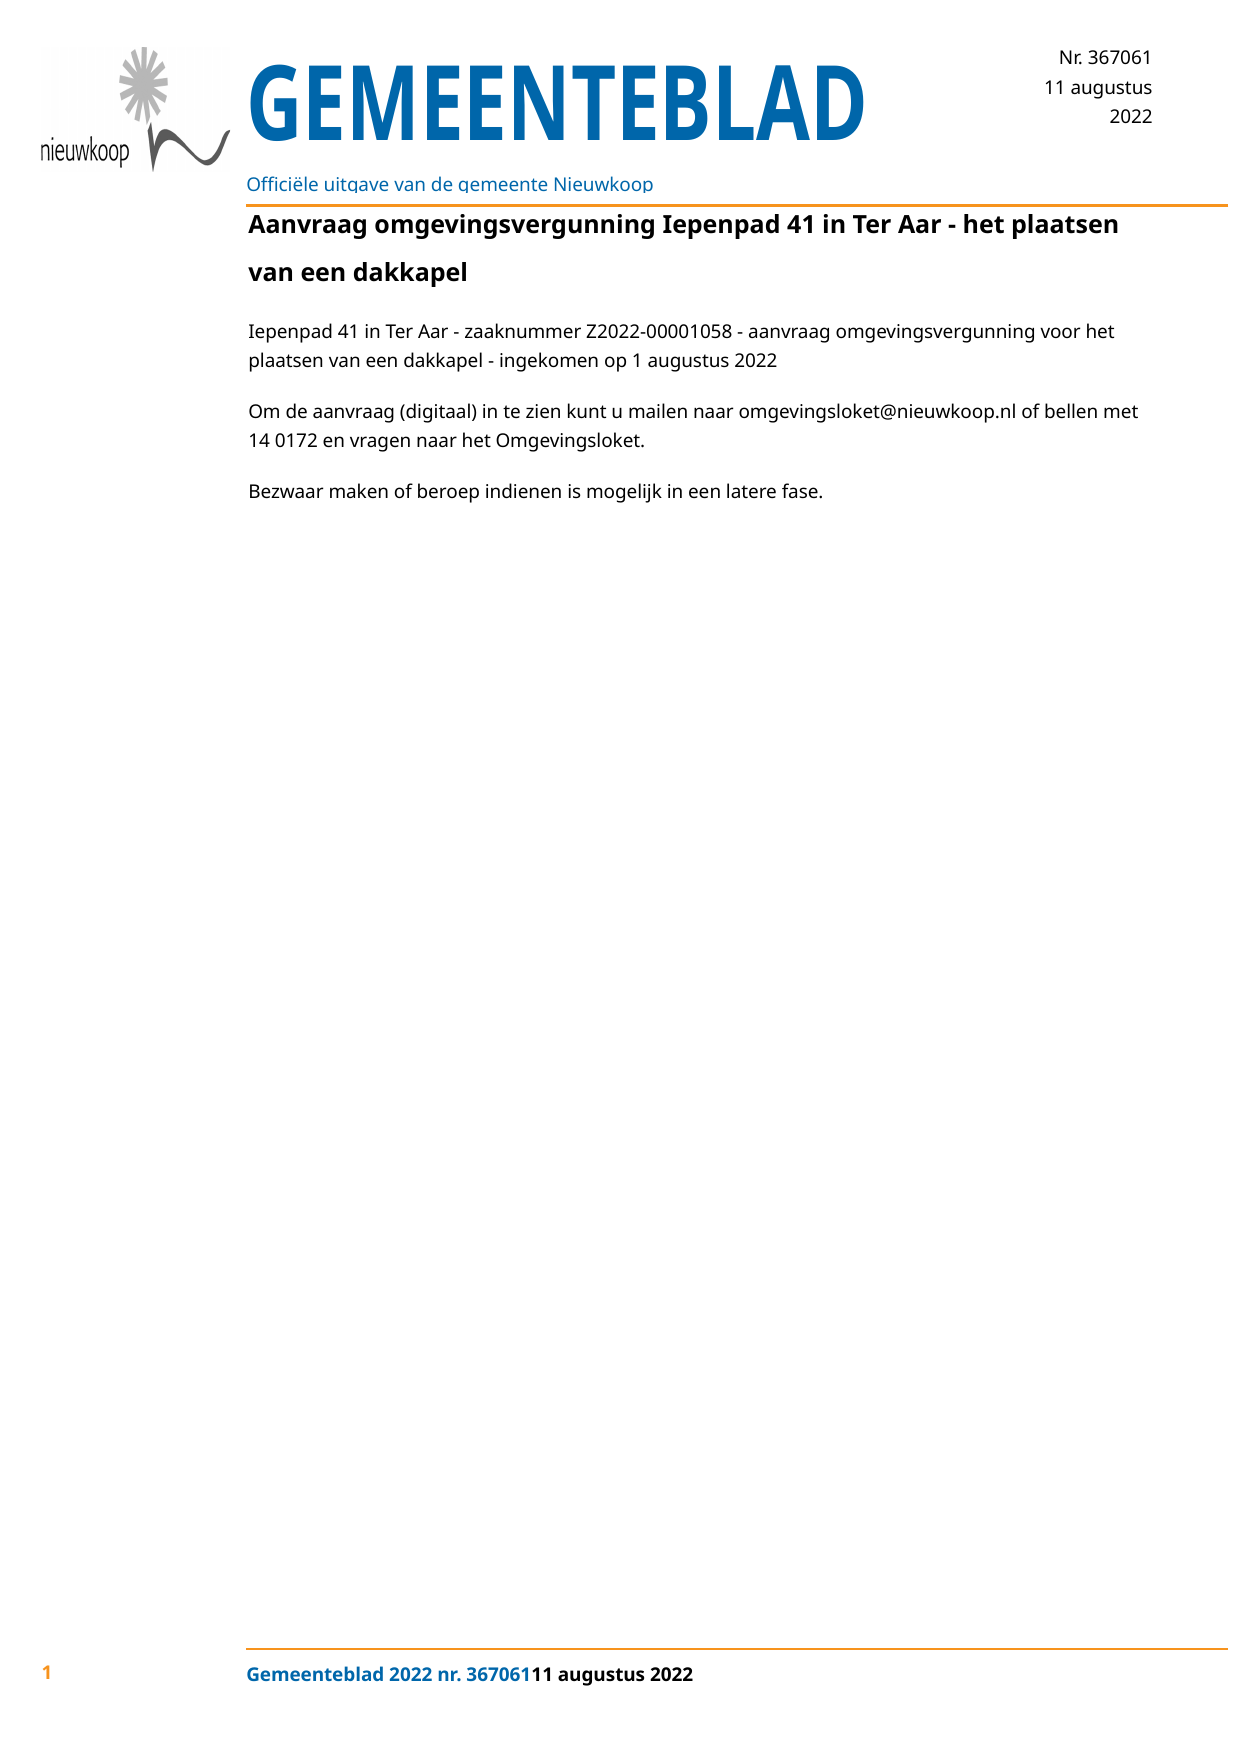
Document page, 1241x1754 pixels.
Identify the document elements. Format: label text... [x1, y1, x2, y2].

picture [41, 47, 231, 172]
text Aanvraag omgevingsvergunning Iepenpad 41 in Ter Aar - het plaatsen van een dakkapel [248, 207, 1152, 288]
text Om de aanvraag (digitaal) in te zien kunt u mailen naar omgevingsloket@nieuwkoop.nl of bellen met 14 0172 en vragen naar het Omgevingsloket. [248, 398, 1152, 453]
text Iepenpad 41 in Ter Aar - zaaknummer Z2022-00001058 - aanvraag omgevingsvergunning voor het plaatsen van een dakkapel - ingekomen op 1 augustus 2022 [248, 318, 1152, 373]
text Bezwaar maken of beroep indienen is mogelijk in een latere fase. [248, 478, 1152, 504]
